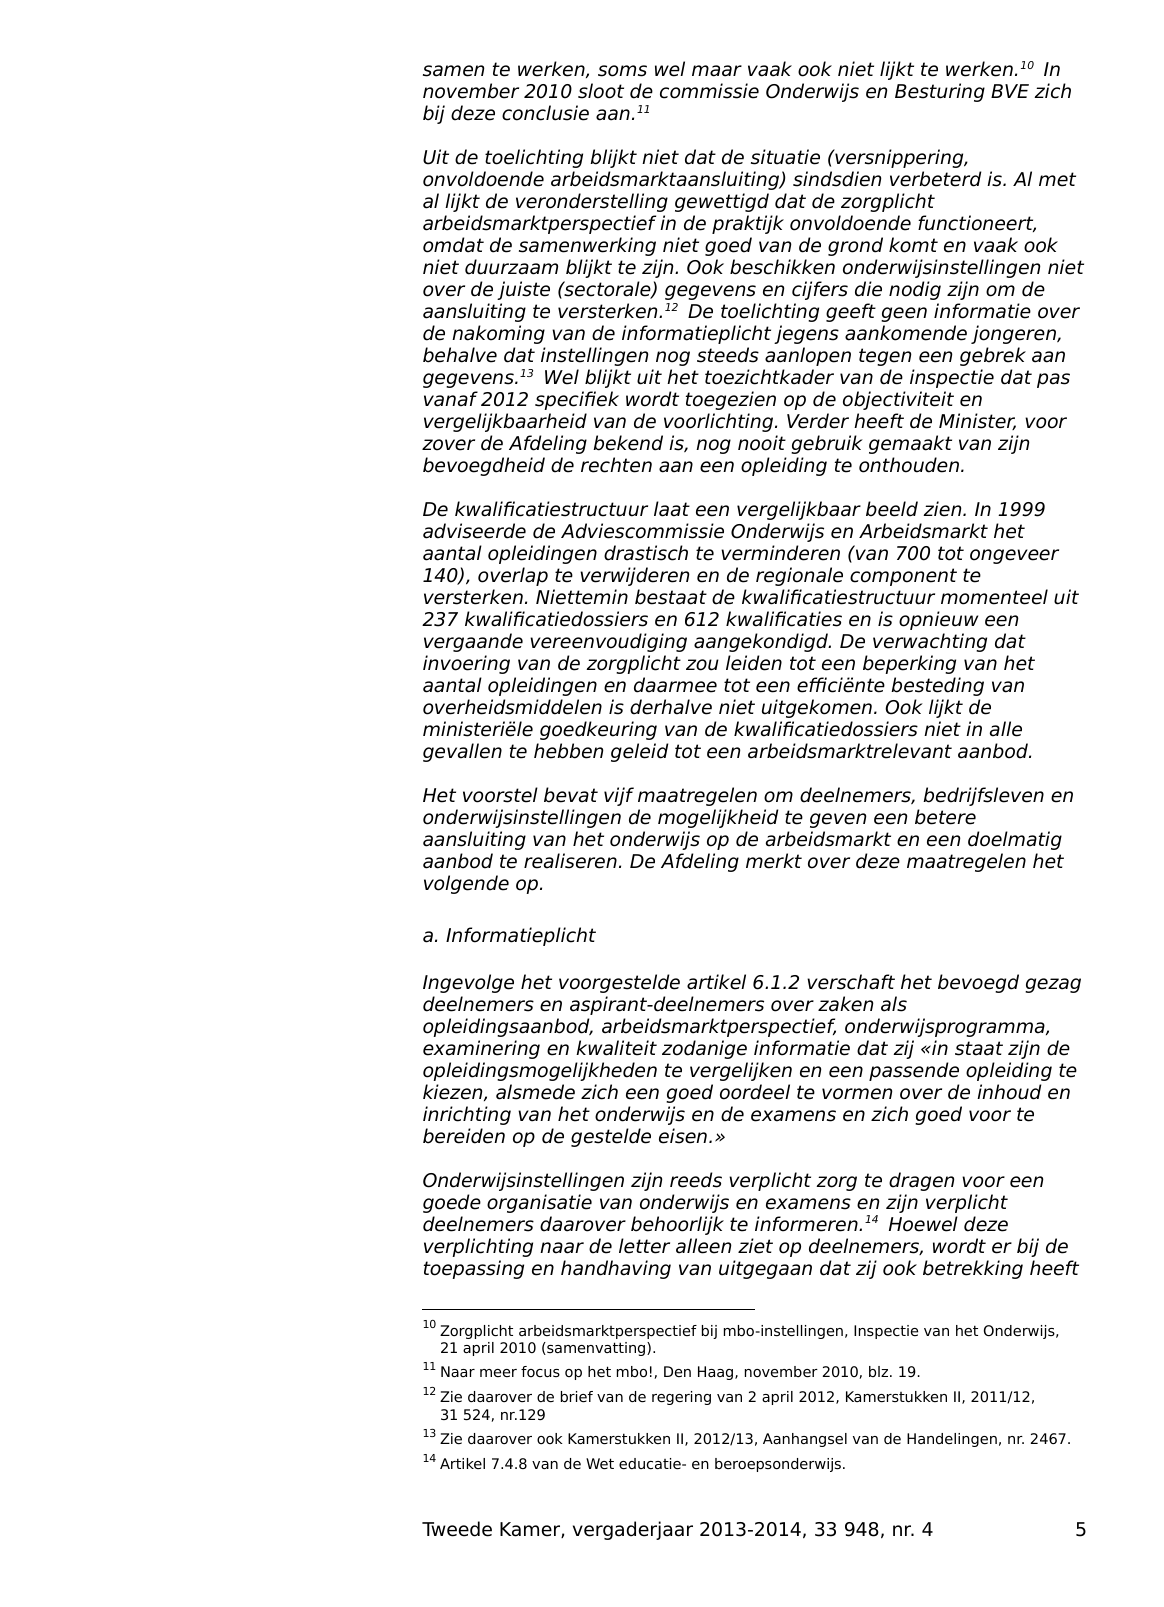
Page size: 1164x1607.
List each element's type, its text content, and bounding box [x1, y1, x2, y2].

text samen te werken, soms wel maar vaak ook niet lijkt te werken. In november 2010 sloot de commissie Onderwijs en Besturing BVE zich bij deze conclusie aan. [422, 59, 1087, 125]
text Uit de toelichting blijkt niet dat de situatie (versnippering, onvoldoende arbeidsmarktaansluiting) sindsdien verbeterd is. Al met al lijkt de veronderstelling gewettigd dat de zorgplicht arbeidsmarktperspectief in de praktijk onvoldoende functioneert, omdat de samenwerking niet goed van de grond komt en vaak ook niet duurzaam blijkt te zijn. Ook beschikken onderwijsinstellingen niet over de juiste (sectorale) gegevens en cijfers die nodig zijn om de aansluiting te versterken. De toelichting geeft geen informatie over de nakoming van de informatieplicht jegens aankomende jongeren, behalve dat instellingen nog steeds aanlopen tegen een gebrek aan gegevens. Wel blijkt uit het toezichtkader van de inspectie dat pas vanaf 2012 specifiek wordt toegezien op de objectiviteit en vergelijkbaarheid van de voorlichting. Verder heeft de Minister, voor zover de Afdeling bekend is, nog nooit gebruik gemaakt van zijn bevoegdheid de rechten aan een opleiding te onthouden. [422, 147, 1087, 477]
text Zie daarover de brief van de regering van 2 april 2012, Kamerstukken II, 2011/12, 31 524, nr.129 [422, 1385, 1087, 1424]
text Artikel 7.4.8 van de Wet educatie- en beroepsonderwijs. [422, 1452, 1087, 1474]
text Naar meer focus op het mbo!, Den Haag, november 2010, blz. 19. [422, 1360, 1087, 1382]
text De kwalificatiestructuur laat een vergelijkbaar beeld zien. In 1999 adviseerde de Adviescommissie Onderwijs en Arbeidsmarkt het aantal opleidingen drastisch te verminderen (van 700 tot ongeveer 140), overlap te verwijderen en de regionale component te versterken. Niettemin bestaat de kwalificatiestructuur momenteel uit 237 kwalificatiedossiers en 612 kwalificaties en is opnieuw een vergaande vereenvoudiging aangekondigd. De verwachting dat invoering van de zorgplicht zou leiden tot een beperking van het aantal opleidingen en daarmee tot een efficiënte besteding van overheidsmiddelen is derhalve niet uitgekomen. Ook lijkt de ministeriële goedkeuring van de kwalificatiedossiers niet in alle gevallen te hebben geleid tot een arbeidsmarktrelevant aanbod. [422, 499, 1087, 763]
text Ingevolge het voorgestelde artikel 6.1.2 verschaft het bevoegd gezag deelnemers en aspirant-deelnemers over zaken als opleidingsaanbod, arbeidsmarktperspectief, onderwijsprogramma, examinering en kwaliteit zodanige informatie dat zij «in staat zijn de opleidingsmogelijkheden te vergelijken en een passende opleiding te kiezen, alsmede zich een goed oordeel te vormen over de inhoud en inrichting van het onderwijs en de examens en zich goed voor te bereiden op de gestelde eisen.» [422, 972, 1087, 1148]
text Onderwijsinstellingen zijn reeds verplicht zorg te dragen voor een goede organisatie van onderwijs en examens en zijn verplicht deelnemers daarover behoorlijk te informeren. Hoewel deze verplichting naar de letter alleen ziet op deelnemers, wordt er bij de toepassing en handhaving van uitgegaan dat zij ook betrekking heeft [422, 1170, 1087, 1280]
text Zie daarover ook Kamerstukken II, 2012/13, Aanhangsel van de Handelingen, nr. 2467. [422, 1427, 1087, 1449]
subtitle a. Informatieplicht [422, 925, 1087, 947]
text Het voorstel bevat vijf maatregelen om deelnemers, bedrijfsleven en onderwijsinstellingen de mogelijkheid te geven een betere aansluiting van het onderwijs op de arbeidsmarkt en een doelmatig aanbod te realiseren. De Afdeling merkt over deze maatregelen het volgende op. [422, 785, 1087, 895]
text Zorgplicht arbeidsmarktperspectief bij mbo-instellingen, Inspectie van het Onderwijs, 21 april 2010 (samenvatting). [422, 1318, 1087, 1357]
